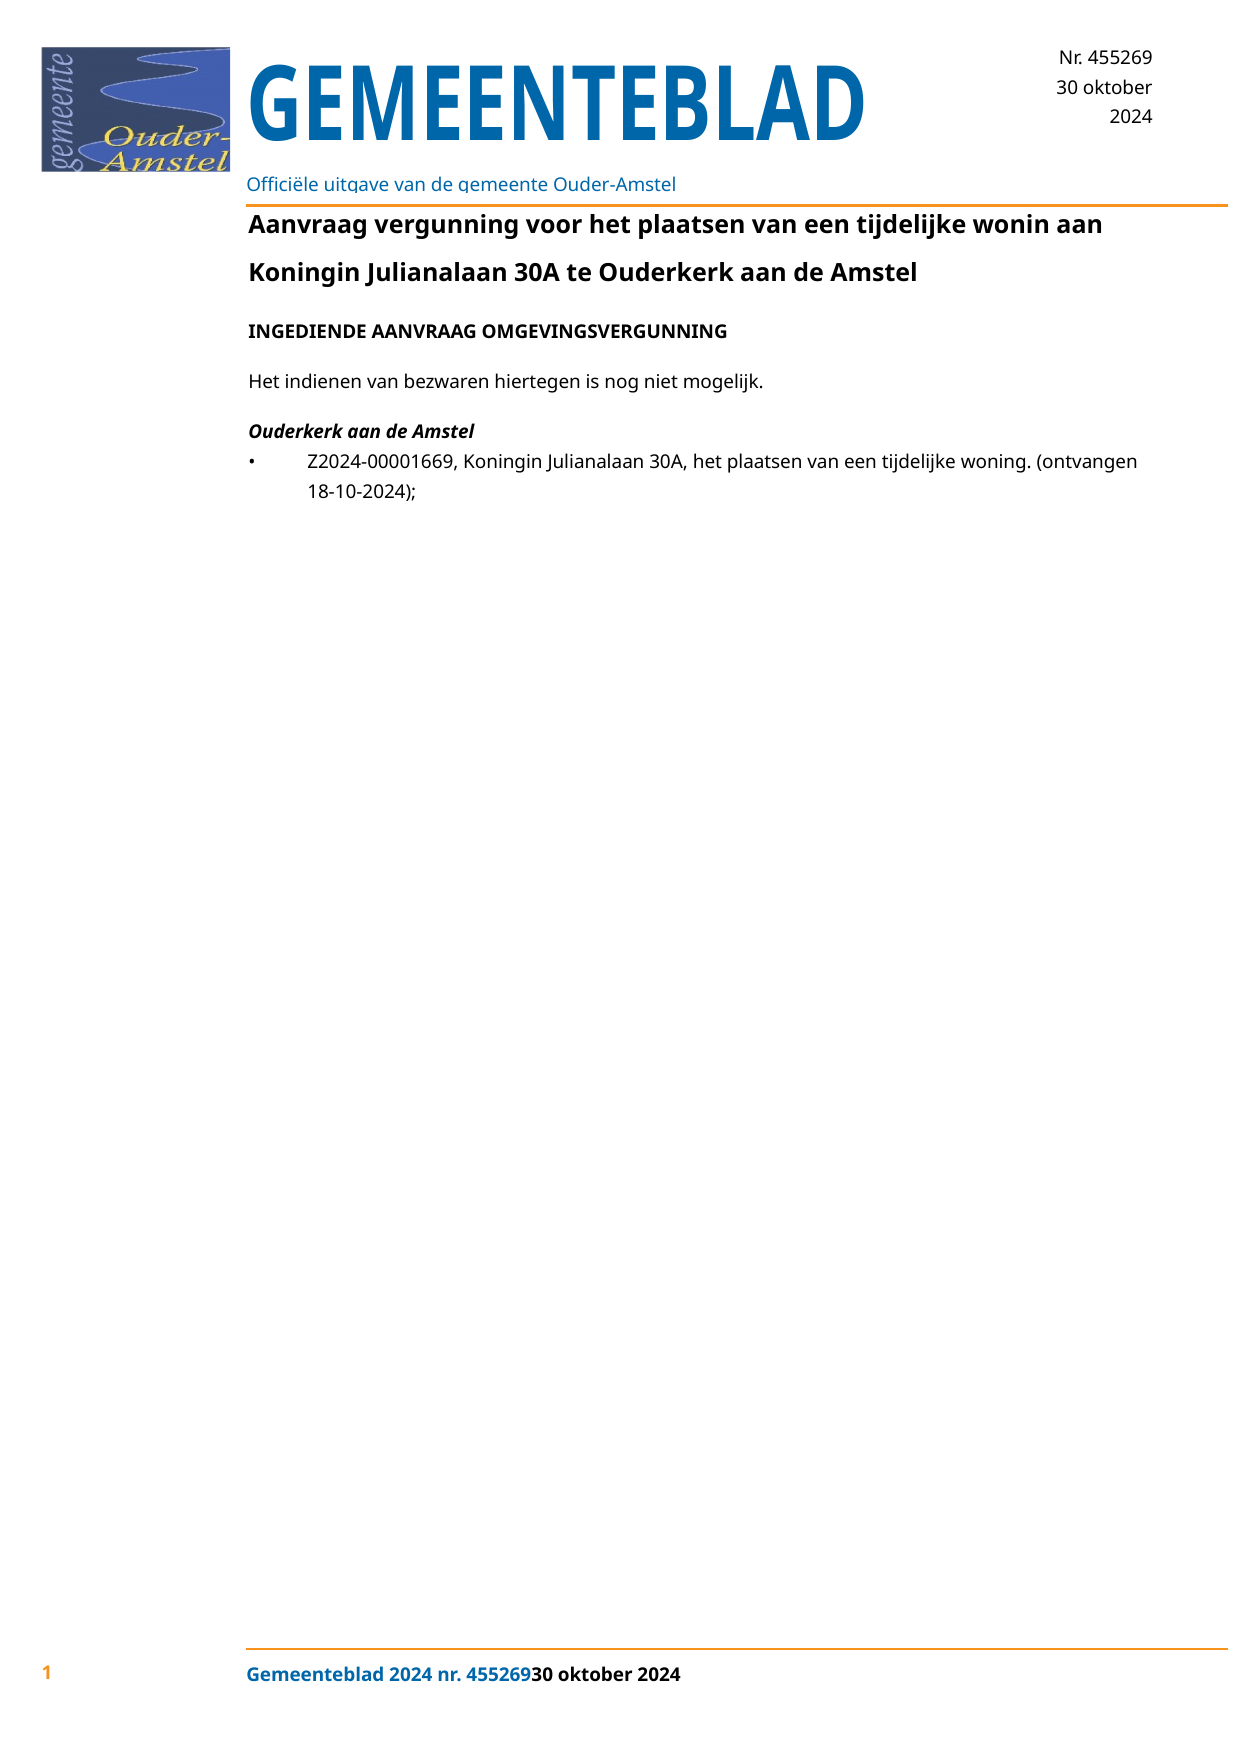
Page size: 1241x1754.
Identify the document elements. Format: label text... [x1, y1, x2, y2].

text Aanvraag vergunning voor het plaatsen van een tijdelijke wonin aan Koningin Julianalaan 30A te Ouderkerk aan de Amstel [248, 207, 1152, 288]
text INGEDIENDE AANVRAAG OMGEVINGSVERGUNNING [248, 318, 1152, 344]
list Z2024-00001669, Koningin Julianalaan 30A, het plaatsen van een tijdelijke woning. (ontvangen 18-10-2024); [248, 448, 1152, 504]
text Ouderkerk aan de Amstel [248, 419, 1152, 444]
text Het indienen van bezwaren hiertegen is nog niet mogelijk. [248, 368, 1152, 394]
picture [41, 47, 231, 172]
